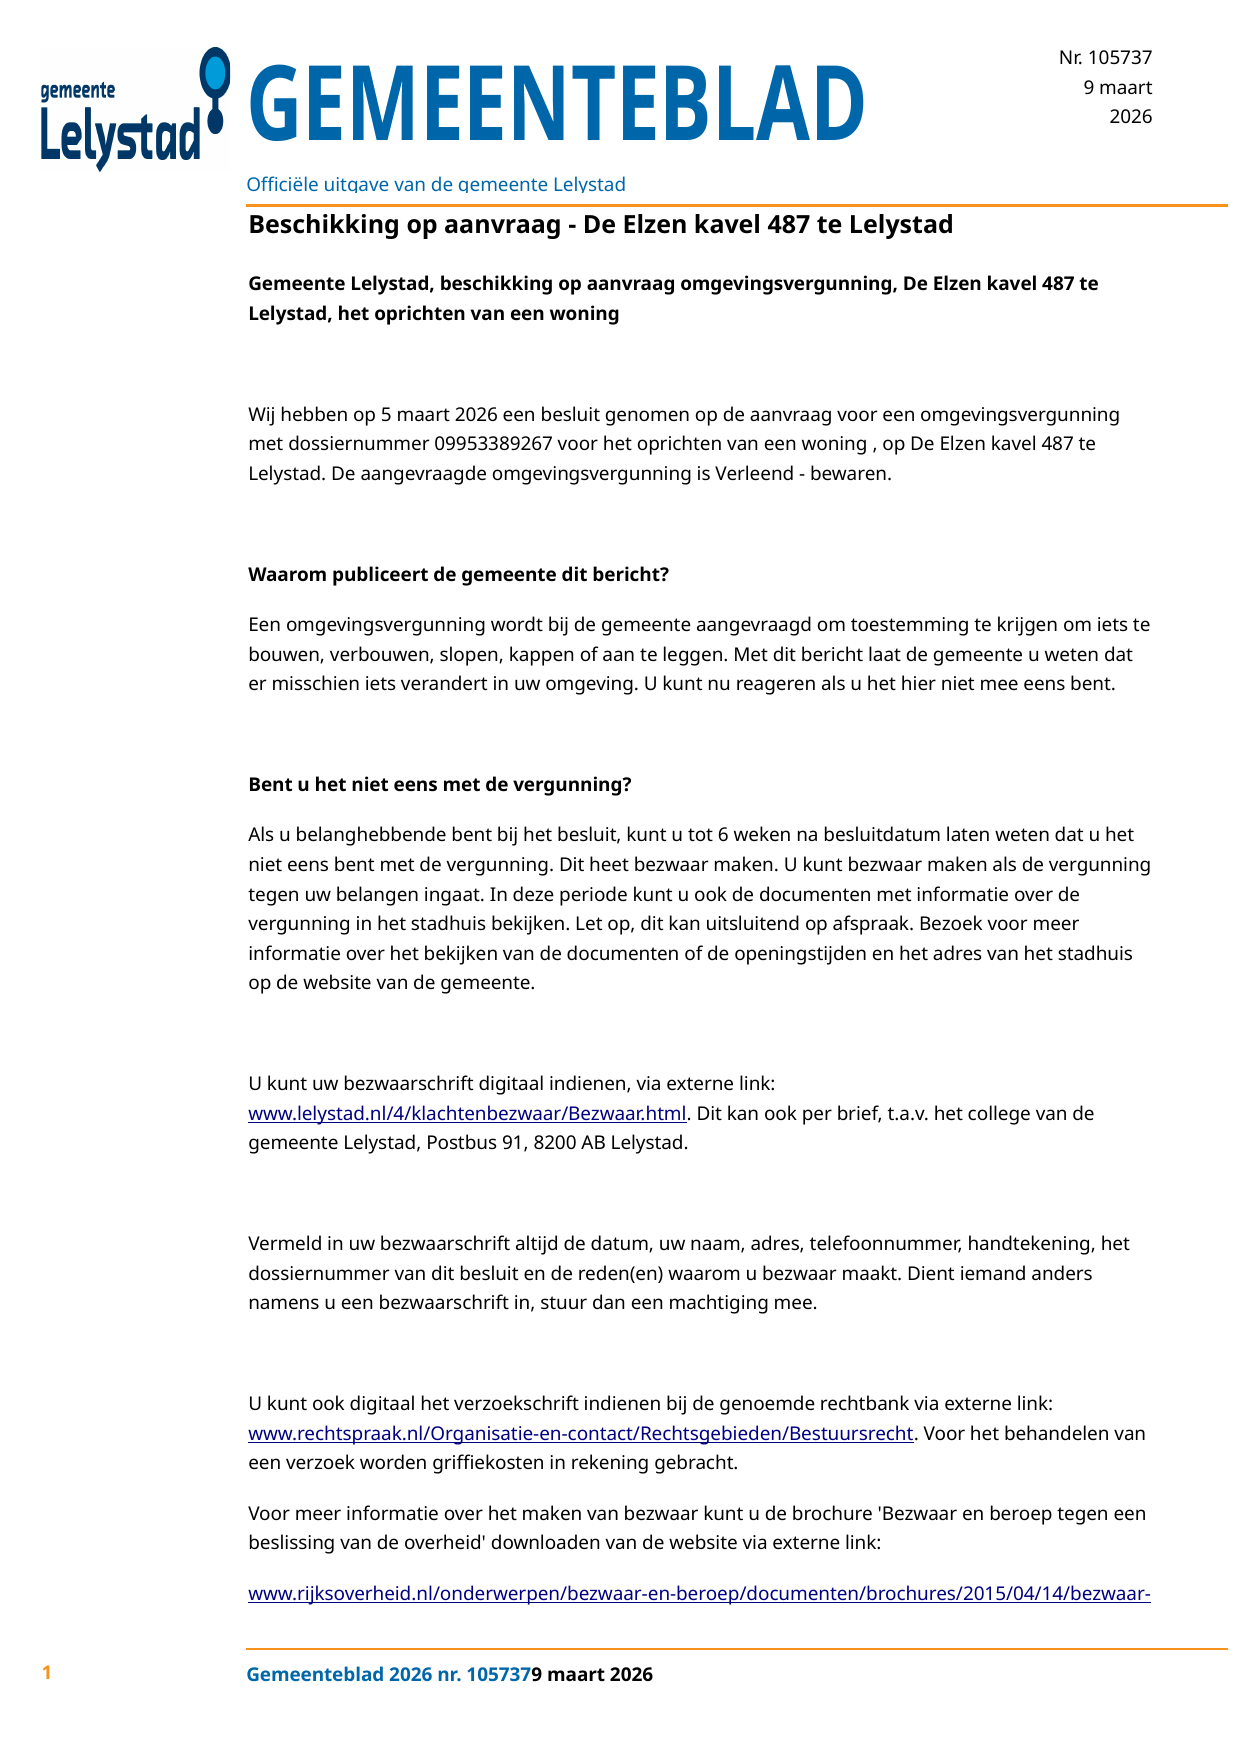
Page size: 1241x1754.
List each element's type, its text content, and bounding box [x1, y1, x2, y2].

text Bent u het niet eens met de vergunning? [248, 771, 1152, 797]
text Vermeld in uw bezwaarschrift altijd de datum, uw naam, adres, telefoonnummer, handtekening, het dossiernummer van dit besluit en de reden(en) waarom u bezwaar maakt. Dient iemand anders namens u een bezwaarschrift in, stuur dan een machtiging mee. [248, 1230, 1152, 1315]
text Gemeente Lelystad, beschikking op aanvraag omgevingsvergunning, De Elzen kavel 487 te Lelystad, het oprichten van een woning [248, 270, 1152, 326]
text Wij hebben op 5 maart 2026 een besluit genomen op de aanvraag voor een omgevingsvergunning met dossiernummer 09953389267 voor het oprichten van een woning , op De Elzen kavel 487 te Lelystad. De aangevraagde omgevingsvergunning is Verleend - bewaren. [248, 401, 1152, 486]
text www.rijksoverheid.nl/onderwerpen/bezwaar-en-beroep/documenten/brochures/2015/04/14/bezwaar- [248, 1580, 1152, 1606]
text U kunt uw bezwaarschrift digitaal indienen, via externe link: www.lelystad.nl/4/klachtenbezwaar/Bezwaar.html. Dit kan ook per brief, t.a.v. het college van de gemeente Lelystad, Postbus 91, 8200 AB Lelystad. [248, 1070, 1152, 1155]
text Als u belanghebbende bent bij het besluit, kunt u tot 6 weken na besluitdatum laten weten dat u het niet eens bent met de vergunning. Dit heet bezwaar maken. U kunt bezwaar maken als de vergunning tegen uw belangen ingaat. In deze periode kunt u ook de documenten met informatie over de vergunning in het stadhuis bekijken. Let op, dit kan uitsluitend op afspraak. Bezoek voor meer informatie over het bekijken van de documenten of de openingstijden en het adres van het stadhuis op de website van de gemeente. [248, 822, 1152, 995]
text Een omgevingsvergunning wordt bij de gemeente aangevraagd om toestemming te krijgen om iets te bouwen, verbouwen, slopen, kappen of aan te leggen. Met dit bericht laat de gemeente u weten dat er misschien iets verandert in uw omgeving. U kunt nu reageren als u het hier niet mee eens bent. [248, 611, 1152, 696]
text Waarom publiceert de gemeente dit bericht? [248, 561, 1152, 586]
text Beschikking op aanvraag - De Elzen kavel 487 te Lelystad [248, 207, 1152, 241]
text Voor meer informatie over het maken van bezwaar kunt u de brochure 'Bezwaar en beroep tegen een beslissing van de overheid' downloaden van de website via externe link: [248, 1500, 1152, 1555]
picture [41, 47, 231, 172]
text U kunt ook digitaal het verzoekschrift indienen bij de genoemde rechtbank via externe link: www.rechtspraak.nl/Organisatie-en-contact/Rechtsgebieden/Bestuursrecht. Voor het behandelen van een verzoek worden griffiekosten in rekening gebracht. [248, 1390, 1152, 1475]
